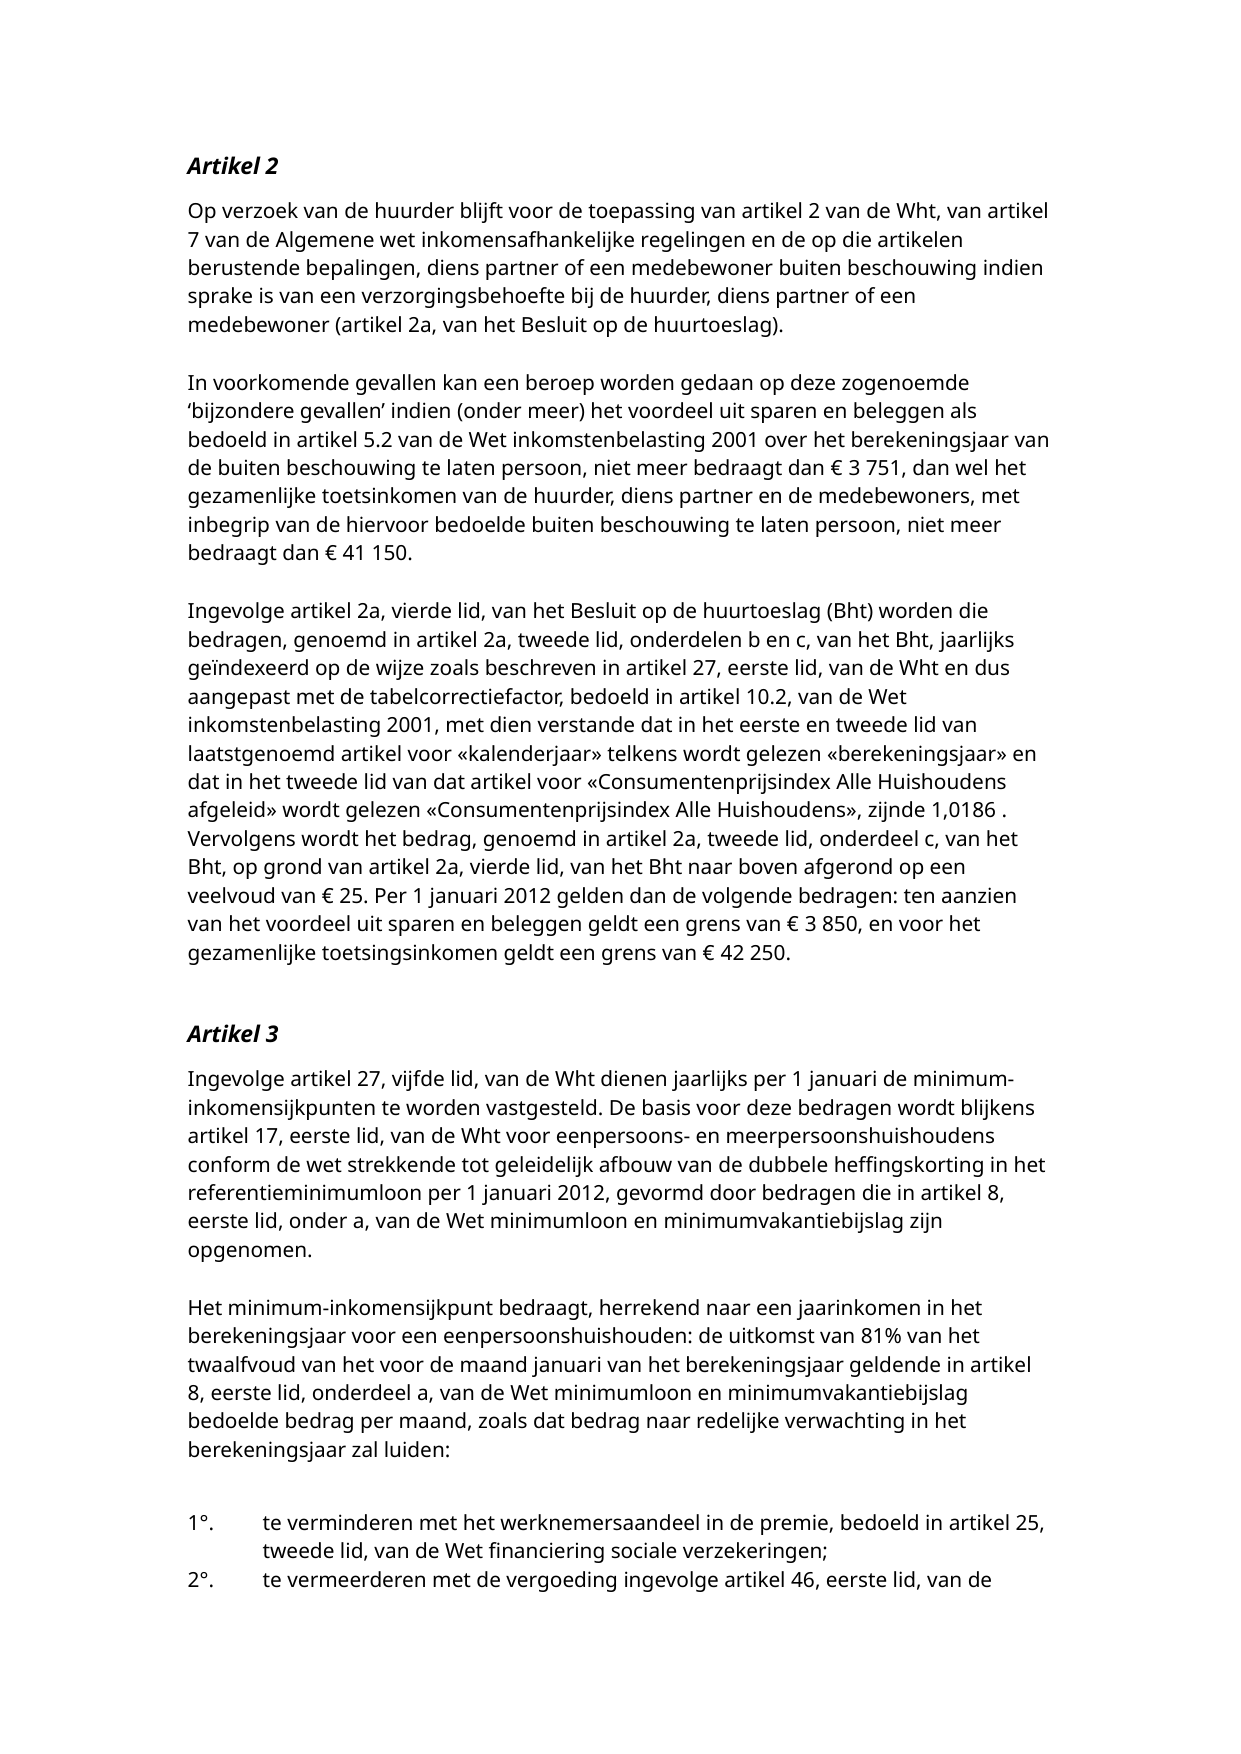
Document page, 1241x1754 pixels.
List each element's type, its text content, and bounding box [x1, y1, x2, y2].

text In voorkomende gevallen kan een beroep worden gedaan op deze zogenoemde ‘bijzondere gevallen’ indien (onder meer) het voordeel uit sparen en beleggen als bedoeld in artikel 5.2 van de Wet inkomstenbelasting 2001 over het berekeningsjaar van de buiten beschouwing te laten persoon, niet meer bedraagt dan € 3 751, dan wel het gezamenlijke toetsinkomen van de huurder, diens partner en de medebewoners, met inbegrip van de hiervoor bedoelde buiten beschouwing te laten persoon, niet meer bedraagt dan € 41 150. [187, 368, 1053, 567]
text Op verzoek van de huurder blijft voor de toepassing van artikel 2 van de Wht, van artikel 7 van de Algemene wet inkomensafhankelijke regelingen en de op die artikelen berustende bepalingen, diens partner of een medebewoner buiten beschouwing indien sprake is van een verzorgingsbehoefte bij de huurder, diens partner of een medebewoner (artikel 2a, van het Besluit op de huurtoeslag). [187, 196, 1053, 338]
text Het minimum-inkomensijkpunt bedraagt, herrekend naar een jaarinkomen in het berekeningsjaar voor een eenpersoonshuishouden: de uitkomst van 81% van het twaalfvoud van het voor de maand januari van het berekeningsjaar geldende in artikel 8, eerste lid, onderdeel a, van de Wet minimumloon en minimumvakantiebijslag bedoelde bedrag per maand, zoals dat bedrag naar redelijke verwachting in het berekeningsjaar zal luiden: [187, 1293, 1053, 1463]
list te vermeerderen met de vergoeding ingevolge artikel 46, eerste lid, van de [187, 1565, 1053, 1593]
subtitle Artikel 3 [187, 1018, 1053, 1049]
subtitle Artikel 2 [187, 150, 1053, 181]
text Ingevolge artikel 2a, vierde lid, van het Besluit op de huurtoeslag (Bht) worden die bedragen, genoemd in artikel 2a, tweede lid, onderdelen b en c, van het Bht, jaarlijks geïndexeerd op de wijze zoals beschreven in artikel 27, eerste lid, van de Wht en dus aangepast met de tabelcorrectiefactor, bedoeld in artikel 10.2, van de Wet inkomstenbelasting 2001, met dien verstande dat in het eerste en tweede lid van laatstgenoemd artikel voor «kalenderjaar» telkens wordt gelezen «berekeningsjaar» en dat in het tweede lid van dat artikel voor «Consumentenprijsindex Alle Huishoudens afgeleid» wordt gelezen «Consumentenprijsindex Alle Huishoudens», zijnde 1,0186 . Vervolgens wordt het bedrag, genoemd in artikel 2a, tweede lid, onderdeel c, van het Bht, op grond van artikel 2a, vierde lid, van het Bht naar boven afgerond op een veelvoud van € 25. Per 1 januari 2012 gelden dan de volgende bedragen: ten aanzien van het voordeel uit sparen en beleggen geldt een grens van € 3 850, en voor het gezamenlijke toetsingsinkomen geldt een grens van € 42 250. [187, 596, 1053, 966]
list te verminderen met het werknemersaandeel in de premie, bedoeld in artikel 25, tweede lid, van de Wet financiering sociale verzekeringen; [187, 1508, 1053, 1565]
text Ingevolge artikel 27, vijfde lid, van de Wht dienen jaarlijks per 1 januari de minimum-inkomensijkpunten te worden vastgesteld. De basis voor deze bedragen wordt blijkens artikel 17, eerste lid, van de Wht voor eenpersoons- en meerpersoonshuishoudens conform de wet strekkende tot geleidelijk afbouw van de dubbele heffingskorting in het referentieminimumloon per 1 januari 2012, gevormd door bedragen die in artikel 8, eerste lid, onder a, van de Wet minimumloon en minimumvakantiebijslag zijn opgenomen. [187, 1064, 1053, 1263]
